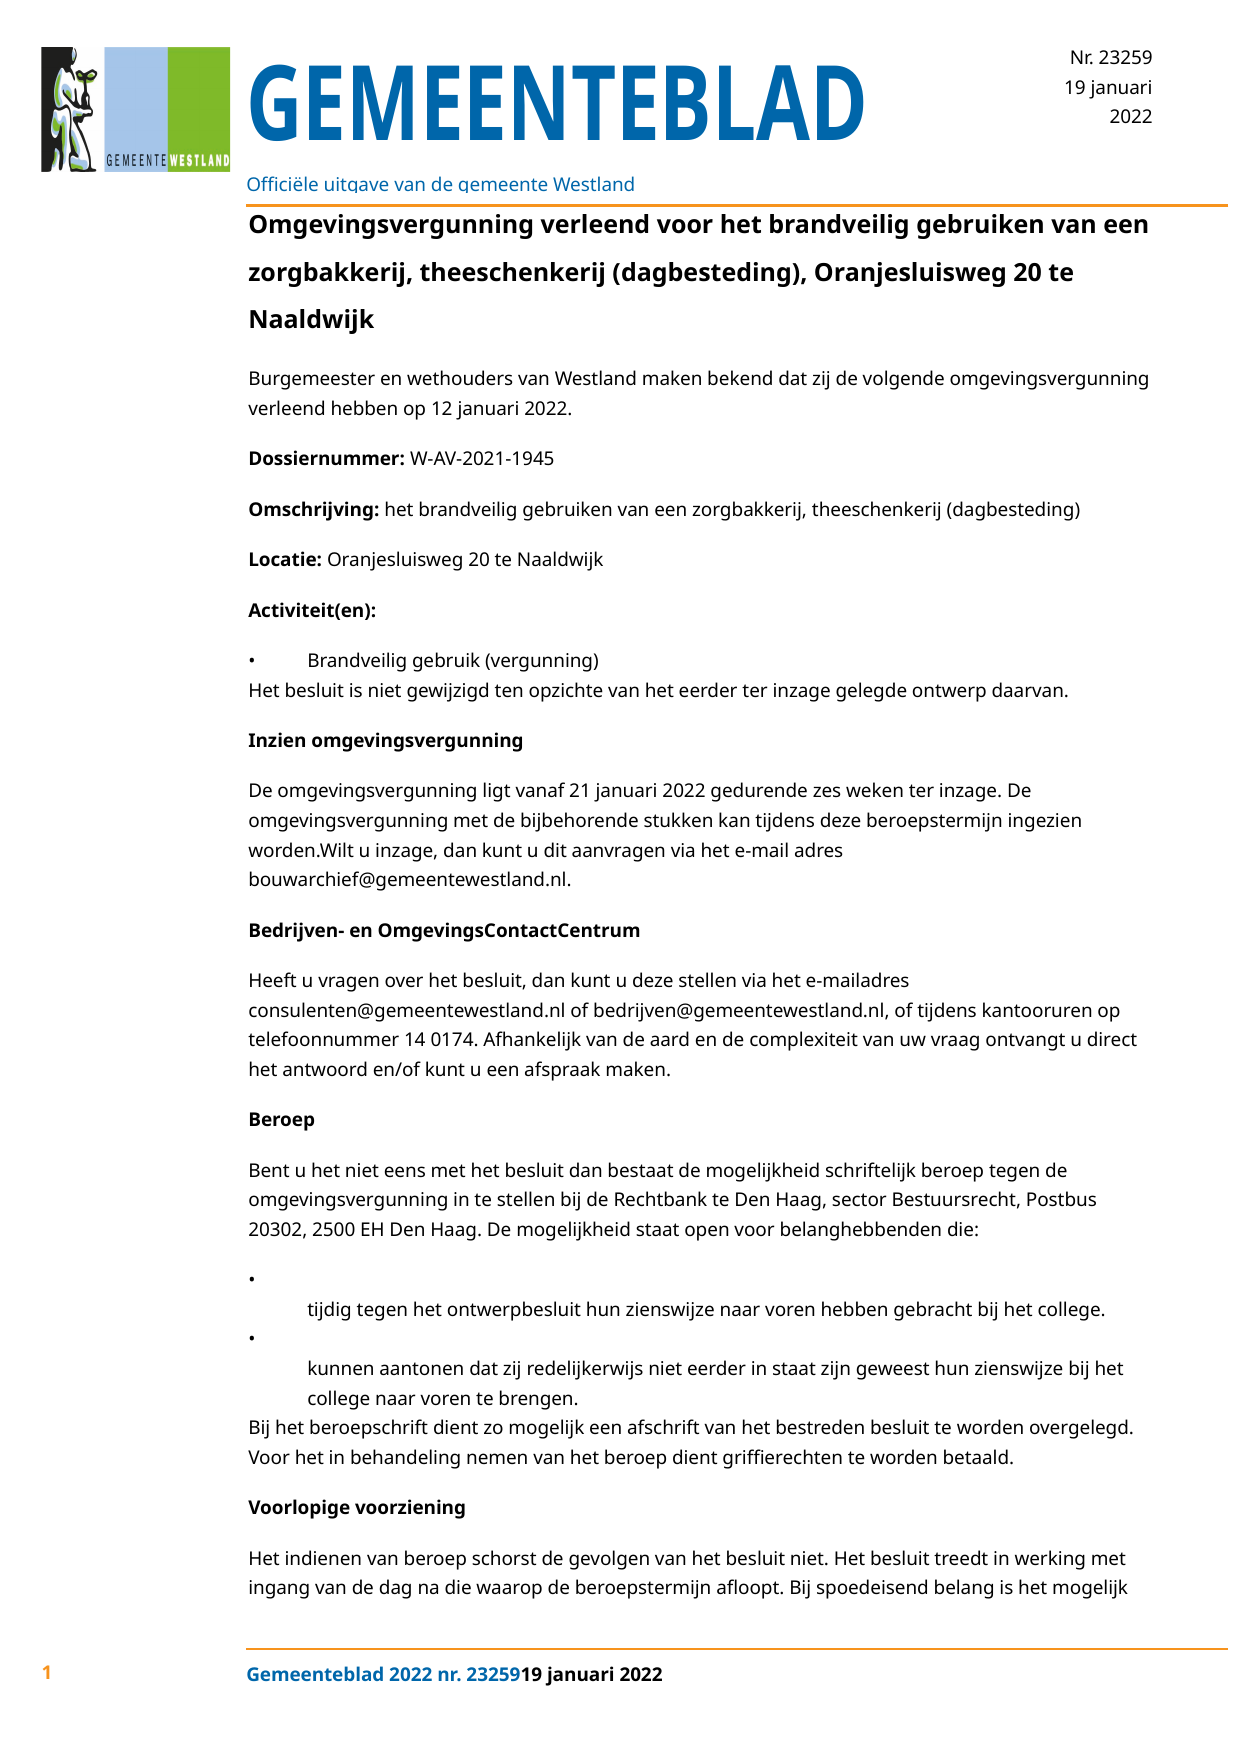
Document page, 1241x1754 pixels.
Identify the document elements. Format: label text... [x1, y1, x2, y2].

text Inzien omgevingsvergunning [248, 727, 1152, 753]
text Dossiernummer: W-AV-2021-1945 [248, 446, 1152, 471]
text Het indienen van beroep schorst de gevolgen van het besluit niet. Het besluit treedt in werking met ingang van de dag na die waarop de beroepstermijn afloopt. Bij spoedeisend belang is het mogelijk [248, 1545, 1152, 1600]
text Omschrijving: het brandveilig gebruiken van een zorgbakkerij, theeschenkerij (dagbesteding) [248, 496, 1152, 522]
text Bedrijven- en OmgevingsContactCentrum [248, 917, 1152, 942]
text Locatie: Oranjesluisweg 20 te Naaldwijk [248, 546, 1152, 572]
text Heeft u vragen over het besluit, dan kunt u deze stellen via het e-mailadres consulenten@gemeentewestland.nl of bedrijven@gemeentewestland.nl, of tijdens kantooruren op telefoonnummer 14 0174. Afhankelijk van de aard en de complexiteit van uw vraag ontvangt u direct het antwoord en/of kunt u een afspraak maken. [248, 967, 1152, 1082]
text Beroep [248, 1106, 1152, 1132]
text Activiteit(en): [248, 597, 1152, 622]
picture [41, 47, 231, 172]
list kunnen aantonen dat zij redelijkerwijs niet eerder in staat zijn geweest hun zienswijze bij het college naar voren te brengen. [248, 1355, 1152, 1410]
list Brandveilig gebruik (vergunning) [248, 647, 1152, 673]
text Omgevingsvergunning verleend voor het brandveilig gebruiken van een zorgbakkerij, theeschenkerij (dagbesteding), Oranjesluisweg 20 te Naaldwijk [248, 207, 1152, 336]
text Bij het beroepschrift dient zo mogelijk een afschrift van het bestreden besluit te worden overgelegd. Voor het in behandeling nemen van het beroep dient griffierechten te worden betaald. [248, 1414, 1152, 1469]
text Bent u het niet eens met het besluit dan bestaat de mogelijkheid schriftelijk beroep tegen de omgevingsvergunning in te stellen bij de Rechtbank te Den Haag, sector Bestuursrecht, Postbus 20302, 2500 EH Den Haag. De mogelijkheid staat open voor belanghebbenden die: [248, 1157, 1152, 1242]
list tijdig tegen het ontwerpbesluit hun zienswijze naar voren hebben gebracht bij het college. [248, 1296, 1152, 1322]
text Het besluit is niet gewijzigd ten opzichte van het eerder ter inzage gelegde ontwerp daarvan. [248, 677, 1152, 702]
text Burgemeester en wethouders van Westland maken bekend dat zij de volgende omgevingsvergunning verleend hebben op 12 januari 2022. [248, 366, 1152, 421]
text De omgevingsvergunning ligt vanaf 21 januari 2022 gedurende zes weken ter inzage. De omgevingsvergunning met de bijbehorende stukken kan tijdens deze beroepstermijn ingezien worden.Wilt u inzage, dan kunt u dit aanvragen via het e-mail adres bouwarchief@gemeentewestland.nl. [248, 778, 1152, 892]
text Voorlopige voorziening [248, 1494, 1152, 1520]
